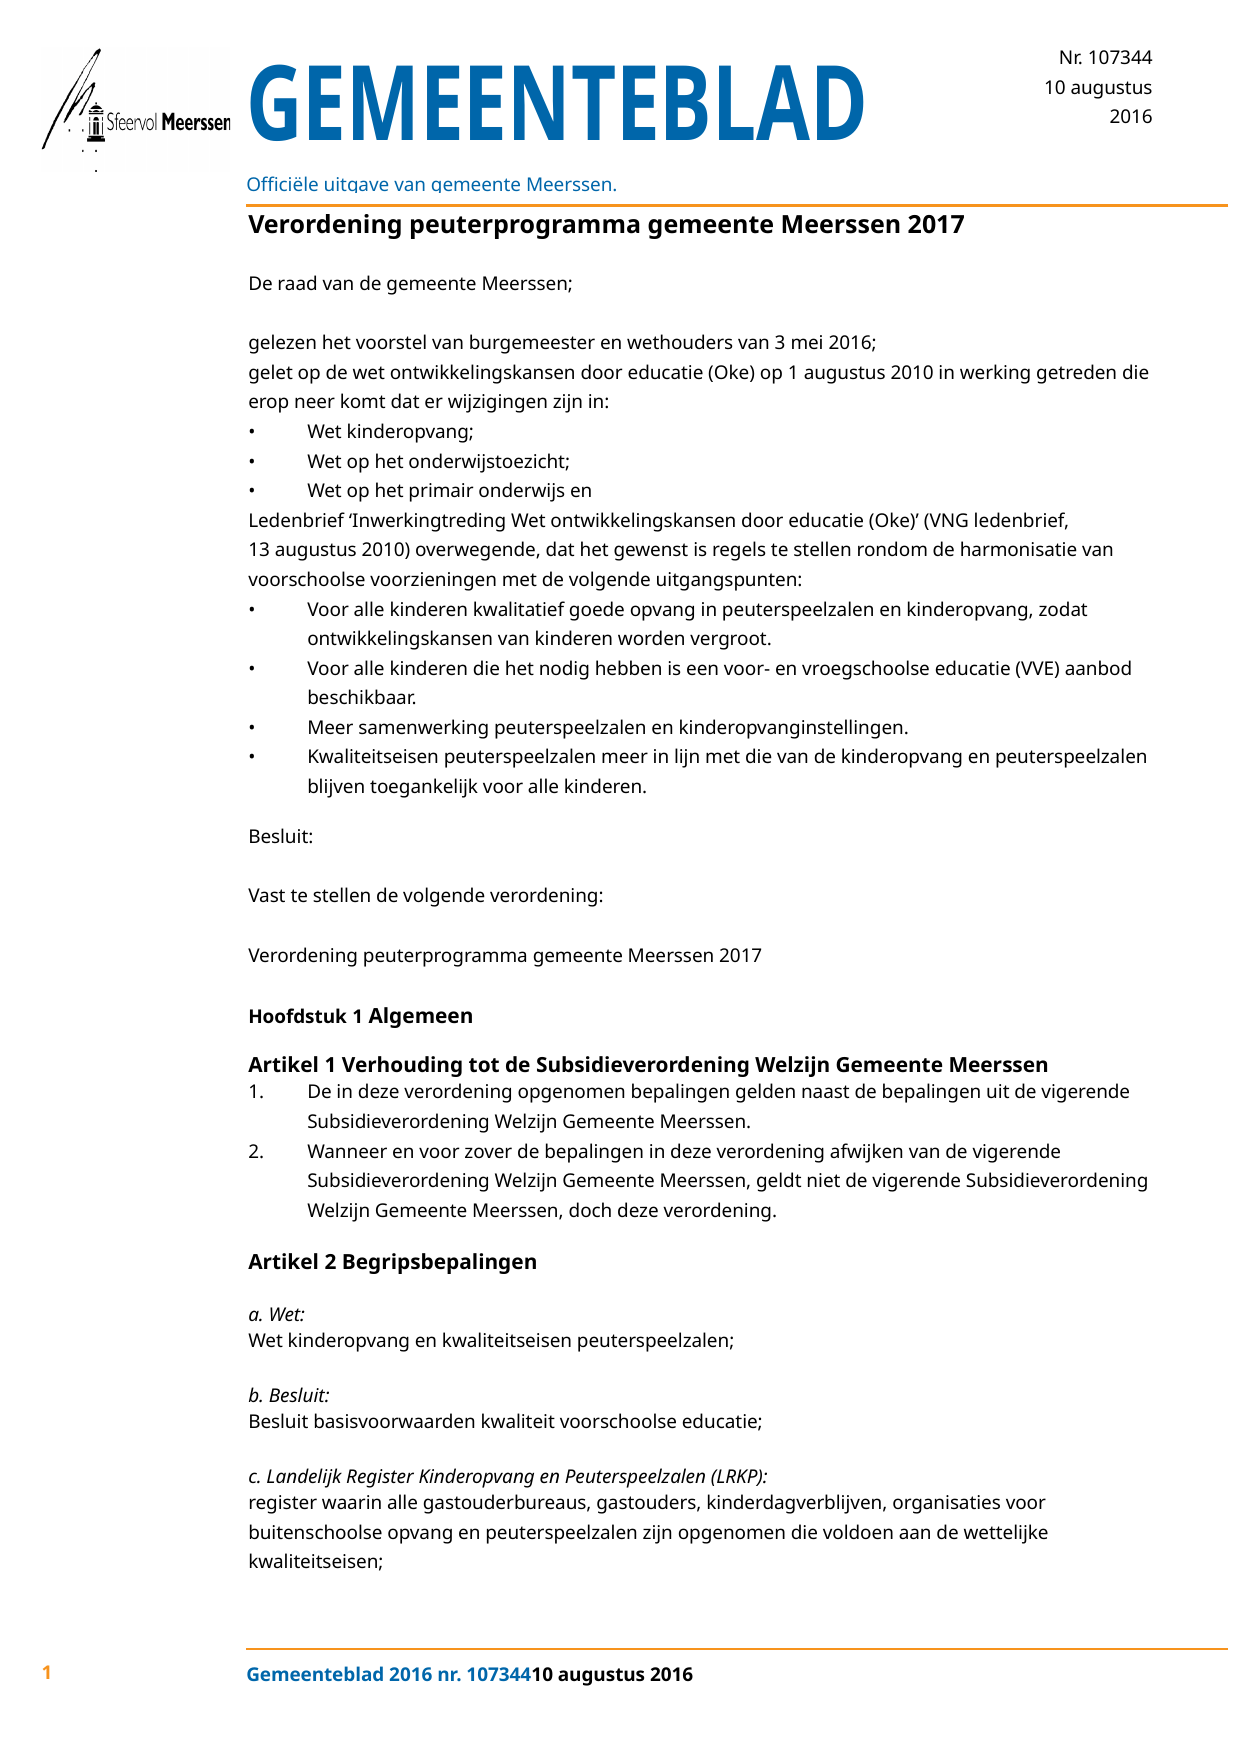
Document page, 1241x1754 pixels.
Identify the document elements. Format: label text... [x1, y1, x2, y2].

text Artikel 2 Begripsbepalingen [248, 1247, 1152, 1276]
text Besluit basisvoorwaarden kwaliteit voorschoolse educatie; [248, 1408, 1152, 1434]
list Voor alle kinderen kwalitatief goede opvang in peuterspeelzalen en kinderopvang, zodat ontwikkelingskansen van kinderen worden vergroot. [248, 596, 1152, 651]
text a. Wet: [248, 1302, 1152, 1327]
text gelezen het voorstel van burgemeester en wethouders van 3 mei 2016; [248, 329, 1152, 355]
text Vast te stellen de volgende verordening: [248, 883, 1152, 908]
list Meer samenwerking peuterspeelzalen en kinderopvanginstellingen. [248, 714, 1152, 740]
text Besluit: [248, 823, 1152, 849]
text gelet op de wet ontwikkelingskansen door educatie (Oke) op 1 augustus 2010 in werking getreden die erop neer komt dat er wijzigingen zijn in: [248, 359, 1152, 414]
list Voor alle kinderen die het nodig hebben is een voor- en vroegschoolse educatie (VVE) aanbod beschikbaar. [248, 655, 1152, 710]
list Wet kinderopvang; [248, 418, 1152, 444]
list Wanneer en voor zover de bepalingen in deze verordening afwijken van de vigerende Subsidieverordening Welzijn Gemeente Meerssen, geldt niet de vigerende Subsidieverordening Welzijn Gemeente Meerssen, doch deze verordening. [248, 1138, 1152, 1223]
list Wet op het onderwijstoezicht; [248, 448, 1152, 473]
text Ledenbrief ‘Inwerkingtreding Wet ontwikkelingskansen door educatie (Oke)’ (VNG ledenbrief, 13 augustus 2010) overwegende, dat het gewenst is regels te stellen rondom de harmonisatie van voorschoolse voorzieningen met de volgende uitgangspunten: [248, 507, 1152, 592]
text Verordening peuterprogramma gemeente Meerssen 2017 [248, 942, 1152, 968]
text De raad van de gemeente Meerssen; [248, 270, 1152, 296]
text c. Landelijk Register Kinderopvang en Peuterspeelzalen (LRKP): [248, 1464, 1152, 1489]
text Artikel 1 Verhouding tot de Subsidieverordening Welzijn Gemeente Meerssen [248, 1050, 1152, 1079]
list De in deze verordening opgenomen bepalingen gelden naast de bepalingen uit de vigerende Subsidieverordening Welzijn Gemeente Meerssen. [248, 1079, 1152, 1134]
text Verordening peuterprogramma gemeente Meerssen 2017 [248, 207, 1152, 241]
text register waarin alle gastouderbureaus, gastouders, kinderdagverblijven, organisaties voor buitenschoolse opvang en peuterspeelzalen zijn opgenomen die voldoen aan de wettelijke kwaliteitseisen; [248, 1489, 1152, 1574]
text Hoofdstuk 1 Algemeen [248, 1001, 1152, 1029]
list Wet op het primair onderwijs en [248, 477, 1152, 503]
picture [41, 47, 231, 172]
text b. Besluit: [248, 1383, 1152, 1408]
list Kwaliteitseisen peuterspeelzalen meer in lijn met die van de kinderopvang en peuterspeelzalen blijven toegankelijk voor alle kinderen. [248, 744, 1152, 799]
text Wet kinderopvang en kwaliteitseisen peuterspeelzalen; [248, 1327, 1152, 1353]
